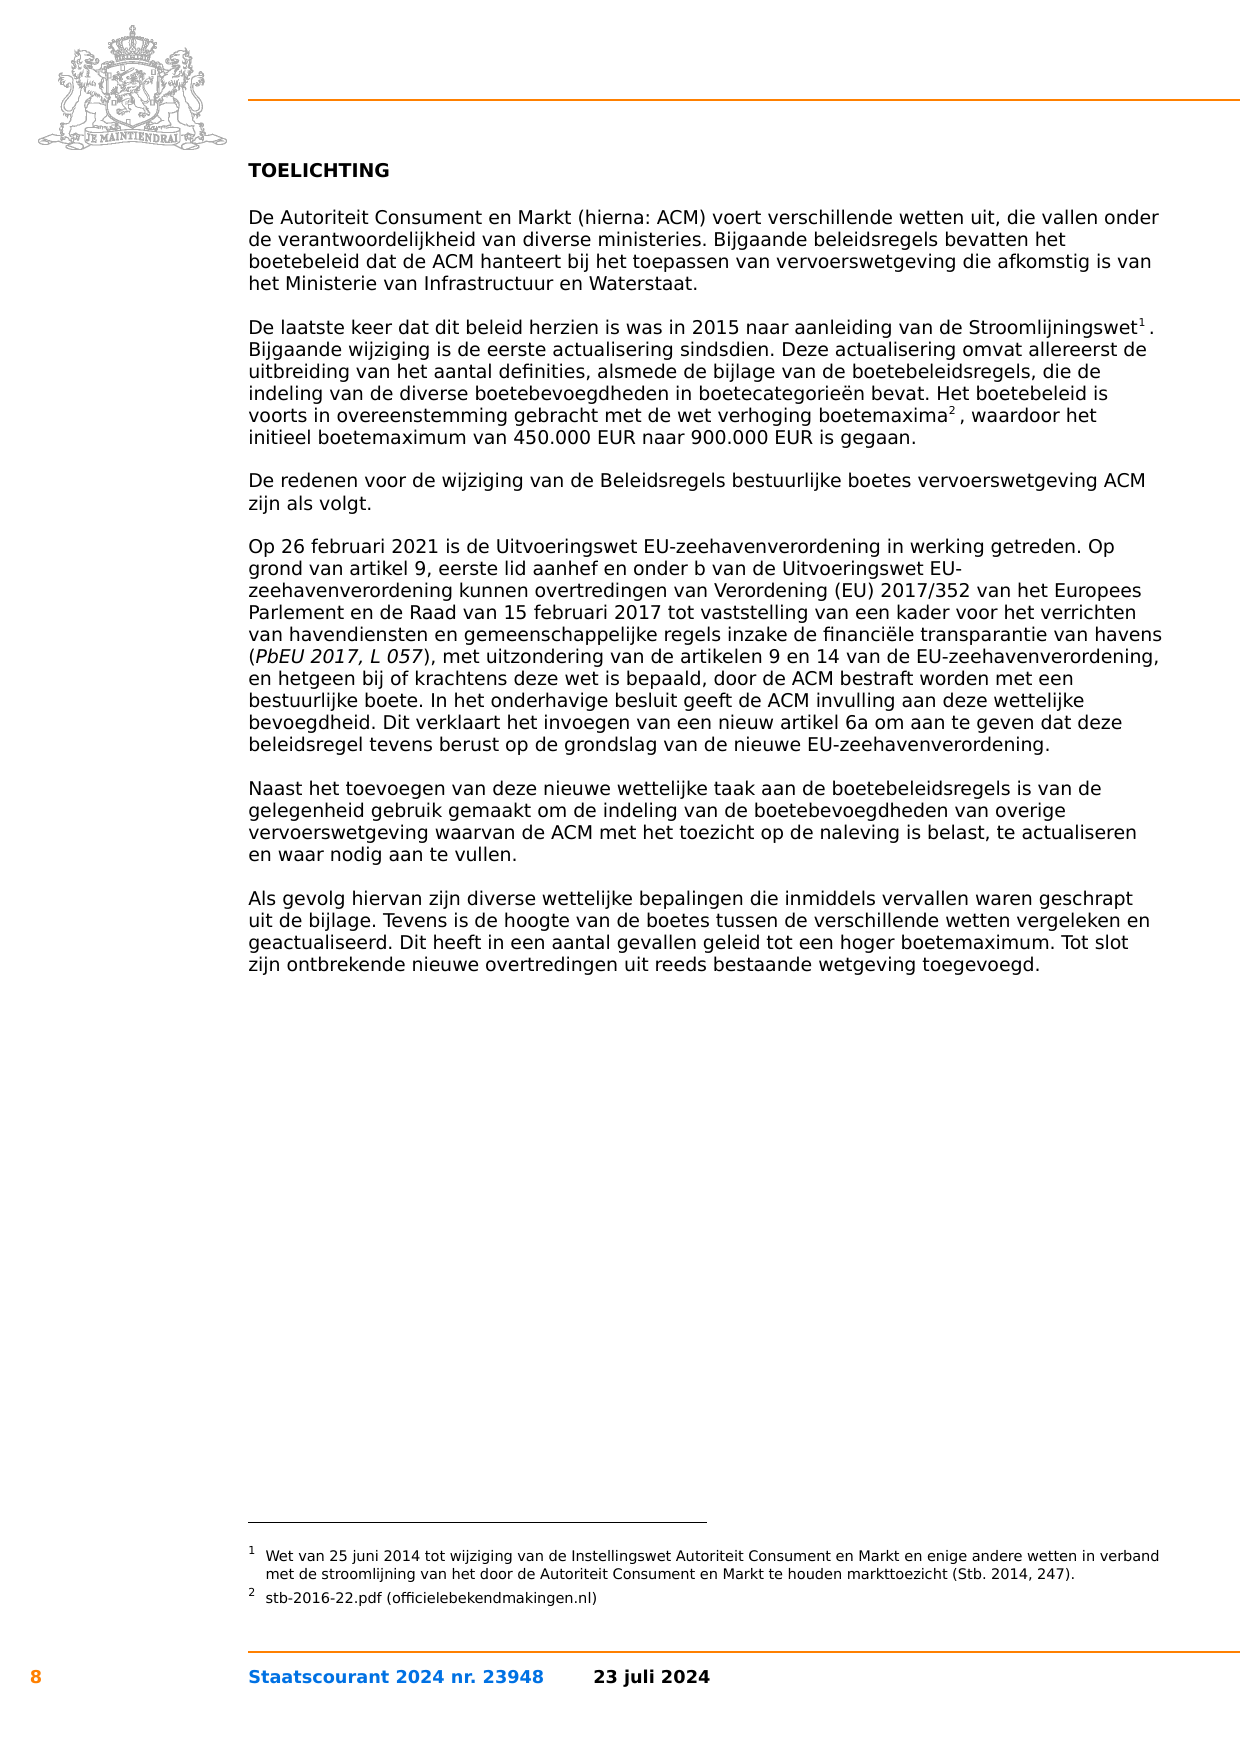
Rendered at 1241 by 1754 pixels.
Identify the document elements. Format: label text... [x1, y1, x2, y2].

text Wet van 25 juni 2014 tot wijziging van de Instellingswet Autoriteit Consument en Markt en enige andere wetten in verband met de stroomlijning van het door de Autoriteit Consument en Markt te houden markttoezicht (Stb. 2014, 247). [248, 1544, 1163, 1583]
subtitle TOELICHTING [248, 160, 1163, 182]
text stb-2016-22.pdf (officielebekendmakingen.nl) [248, 1586, 1163, 1608]
picture [38, 25, 227, 150]
text De redenen voor de wijziging van de Beleidsregels bestuurlijke boetes vervoerswetgeving ACM zijn als volgt. [248, 470, 1163, 514]
text Op 26 februari 2021 is de Uitvoeringswet EU-zeehavenverordening in werking getreden. Op grond van artikel 9, eerste lid aanhef en onder b van de Uitvoeringswet EU-zeehavenverordening kunnen overtredingen van Verordening (EU) 2017/352 van het Europees Parlement en de Raad van 15 februari 2017 tot vaststelling van een kader voor het verrichten van havendiensten en gemeenschappelijke regels inzake de financiële transparantie van havens (PbEU 2017, L 057), met uitzondering van de artikelen 9 en 14 van de EU-zeehavenverordening, en hetgeen bij of krachtens deze wet is bepaald, door de ACM bestraft worden met een bestuurlijke boete. In het onderhavige besluit geeft de ACM invulling aan deze wettelijke bevoegdheid. Dit verklaart het invoegen van een nieuw artikel 6a om aan te geven dat deze beleidsregel tevens berust op de grondslag van de nieuwe EU-zeehavenverordening. [248, 536, 1163, 756]
text De laatste keer dat dit beleid herzien is was in 2015 naar aanleiding van de Stroomlijningswet. Bijgaande wijziging is de eerste actualisering sindsdien. Deze actualisering omvat allereerst de uitbreiding van het aantal definities, alsmede de bijlage van de boetebeleidsregels, die de indeling van de diverse boetebevoegdheden in boetecategorieën bevat. Het boetebeleid is voorts in overeenstemming gebracht met de wet verhoging boetemaxima, waardoor het initieel boetemaximum van 450.000 EUR naar 900.000 EUR is gegaan. [248, 317, 1163, 448]
text Als gevolg hiervan zijn diverse wettelijke bepalingen die inmiddels vervallen waren geschrapt uit de bijlage. Tevens is de hoogte van de boetes tussen de verschillende wetten vergeleken en geactualiseerd. Dit heeft in een aantal gevallen geleid tot een hoger boetemaximum. Tot slot zijn ontbrekende nieuwe overtredingen uit reeds bestaande wetgeving toegevoegd. [248, 888, 1163, 976]
text Naast het toevoegen van deze nieuwe wettelijke taak aan de boetebeleidsregels is van de gelegenheid gebruik gemaakt om de indeling van de boetebevoegdheden van overige vervoerswetgeving waarvan de ACM met het toezicht op de naleving is belast, te actualiseren en waar nodig aan te vullen. [248, 778, 1163, 866]
text De Autoriteit Consument en Markt (hierna: ACM) voert verschillende wetten uit, die vallen onder de verantwoordelijkheid van diverse ministeries. Bijgaande beleidsregels bevatten het boetebeleid dat de ACM hanteert bij het toepassen van vervoerswetgeving die afkomstig is van het Ministerie van Infrastructuur en Waterstaat. [248, 207, 1163, 295]
